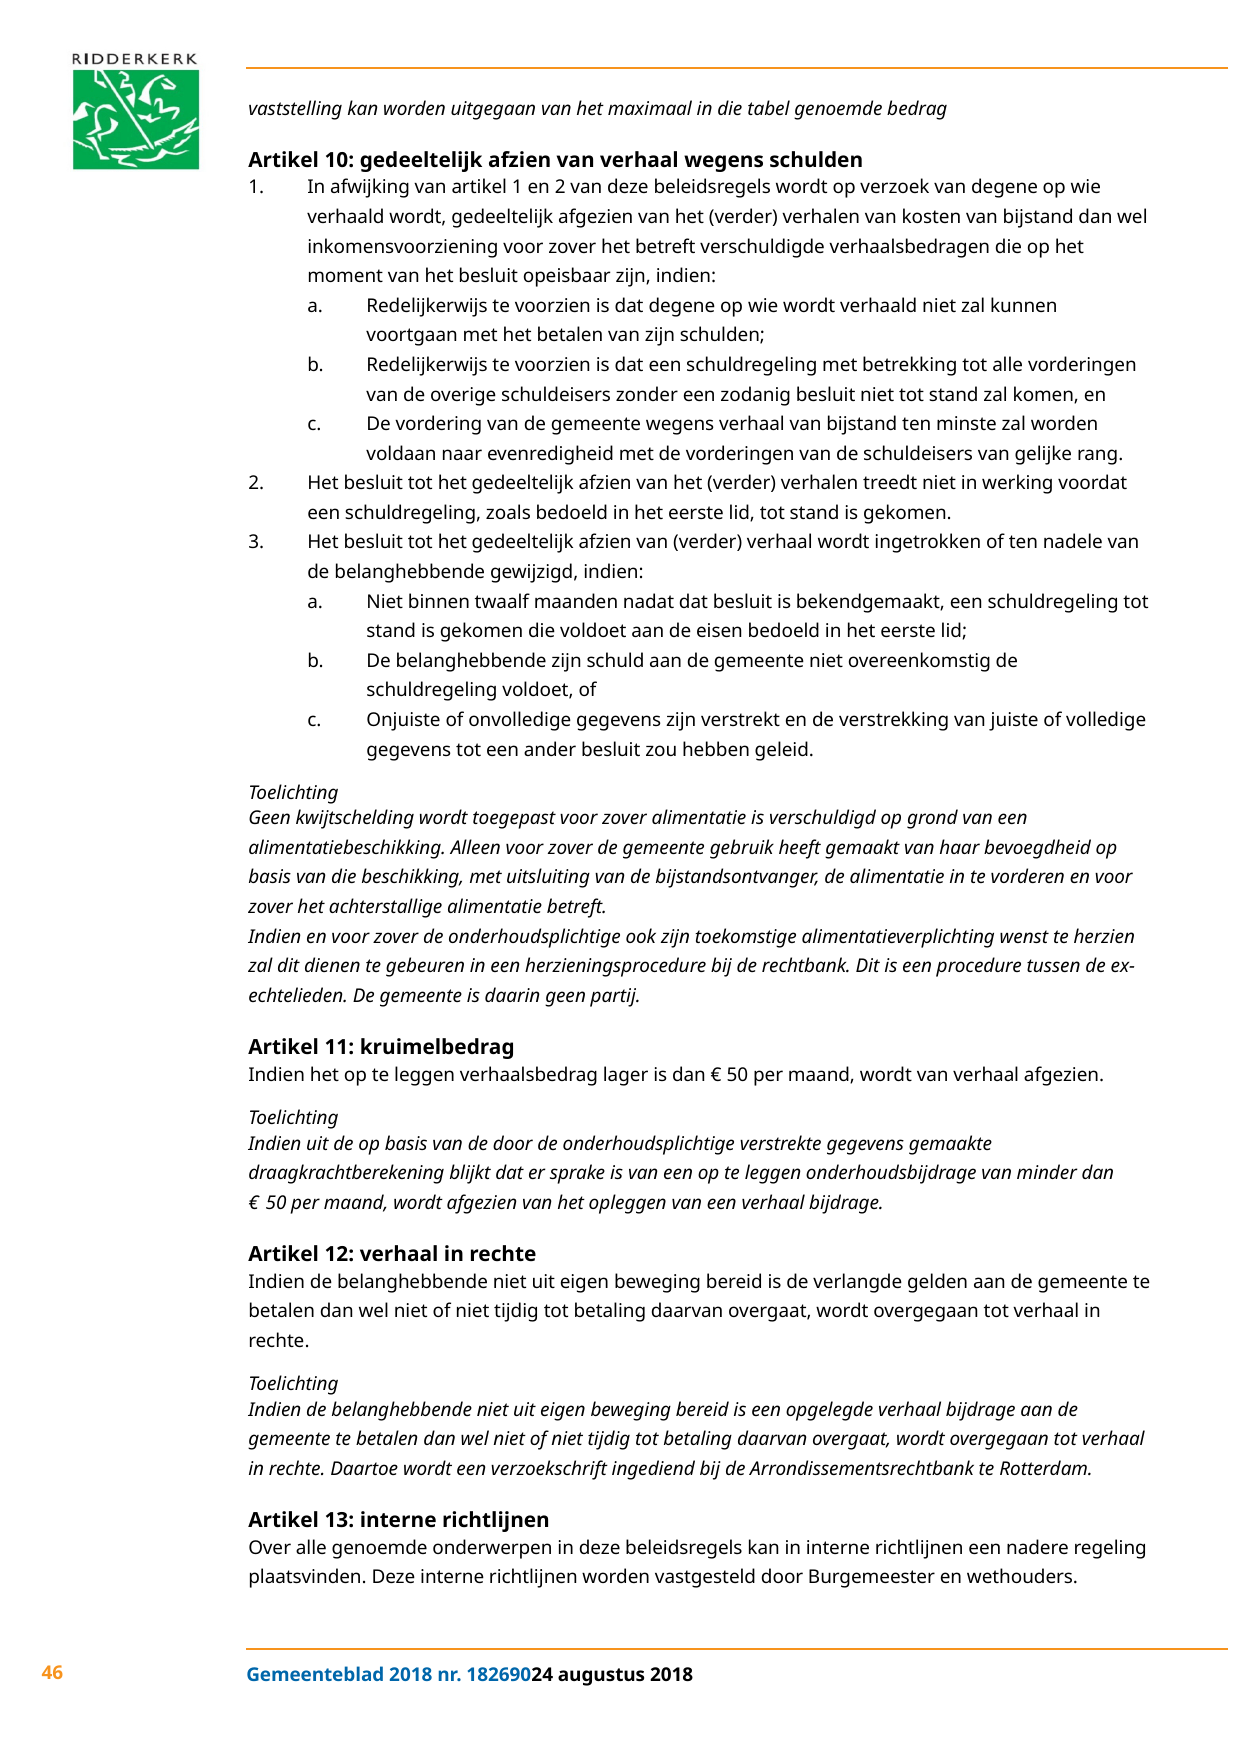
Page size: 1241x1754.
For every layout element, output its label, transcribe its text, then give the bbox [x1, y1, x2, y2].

text Artikel 12: verhaal in rechte [248, 1239, 1152, 1268]
list In afwijking van artikel 1 en 2 van deze beleidsregels wordt op verzoek van degene op wie verhaald wordt, gedeeltelijk afgezien van het (verder) verhalen van kosten van bijstand dan wel inkomensvoorziening voor zover het betreft verschuldigde verhaalsbedragen die op het moment van het besluit opeisbaar zijn, indien: [248, 174, 1152, 288]
list Onjuiste of onvolledige gegevens zijn verstrekt en de verstrekking van juiste of volledige gegevens tot een ander besluit zou hebben geleid. [307, 706, 1152, 761]
text Toelichting [248, 779, 1152, 804]
text vaststelling kan worden uitgegaan van het maximaal in die tabel genoemde bedrag [248, 95, 1152, 121]
list Het besluit tot het gedeeltelijk afzien van het (verder) verhalen treedt niet in werking voordat een schuldregeling, zoals bedoeld in het eerste lid, tot stand is gekomen. [248, 469, 1152, 525]
text Indien het op te leggen verhaalsbedrag lager is dan € 50 per maand, wordt van verhaal afgezien. [248, 1061, 1152, 1087]
list De belanghebbende zijn schuld aan de gemeente niet overeenkomstig de schuldregeling voldoet, of [307, 647, 1152, 702]
text Geen kwijtschelding wordt toegepast voor zover alimentatie is verschuldigd op grond van een alimentatiebeschikking. Alleen voor zover de gemeente gebruik heeft gemaakt van haar bevoegdheid op basis van die beschikking, met uitsluiting van de bijstandsontvanger, de alimentatie in te vorderen en voor zover het achterstallige alimentatie betreft. [248, 804, 1152, 919]
list Het besluit tot het gedeeltelijk afzien van (verder) verhaal wordt ingetrokken of ten nadele van de belanghebbende gewijzigd, indien: [248, 529, 1152, 584]
picture [41, 47, 231, 172]
text Toelichting [248, 1104, 1152, 1130]
text Artikel 11: kruimelbedrag [248, 1032, 1152, 1061]
text Indien de belanghebbende niet uit eigen beweging bereid is een opgelegde verhaal bijdrage aan de gemeente te betalen dan wel niet of niet tijdig tot betaling daarvan overgaat, wordt overgegaan tot verhaal in rechte. Daartoe wordt een verzoekschrift ingediend bij de Arrondissementsrechtbank te Rotterdam. [248, 1396, 1152, 1481]
list Niet binnen twaalf maanden nadat dat besluit is bekendgemaakt, een schuldregeling tot stand is gekomen die voldoet aan de eisen bedoeld in het eerste lid; [307, 588, 1152, 643]
list Redelijkerwijs te voorzien is dat degene op wie wordt verhaald niet zal kunnen voortgaan met het betalen van zijn schulden; [307, 292, 1152, 347]
text Indien de belanghebbende niet uit eigen beweging bereid is de verlangde gelden aan de gemeente te betalen dan wel niet of niet tijdig tot betaling daarvan overgaat, wordt overgegaan tot verhaal in rechte. [248, 1268, 1152, 1353]
text Artikel 10: gedeeltelijk afzien van verhaal wegens schulden [248, 145, 1152, 174]
list De vordering van de gemeente wegens verhaal van bijstand ten minste zal worden voldaan naar evenredigheid met de vorderingen van de schuldeisers van gelijke rang. [307, 410, 1152, 466]
text Indien uit de op basis van de door de onderhoudsplichtige verstrekte gegevens gemaakte draagkrachtberekening blijkt dat er sprake is van een op te leggen onderhoudsbijdrage van minder dan € 50 per maand, wordt afgezien van het opleggen van een verhaal bijdrage. [248, 1130, 1152, 1215]
text Artikel 13: interne richtlijnen [248, 1505, 1152, 1534]
text Indien en voor zover de onderhoudsplichtige ook zijn toekomstige alimentatieverplichting wenst te herzien zal dit dienen te gebeuren in een herzieningsprocedure bij de rechtbank. Dit is een procedure tussen de ex-echtelieden. De gemeente is daarin geen partij. [248, 923, 1152, 1008]
text Toelichting [248, 1370, 1152, 1396]
text Over alle genoemde onderwerpen in deze beleidsregels kan in interne richtlijnen een nadere regeling plaatsvinden. Deze interne richtlijnen worden vastgesteld door Burgemeester en wethouders. [248, 1534, 1152, 1589]
list Redelijkerwijs te voorzien is dat een schuldregeling met betrekking tot alle vorderingen van de overige schuldeisers zonder een zodanig besluit niet tot stand zal komen, en [307, 351, 1152, 406]
